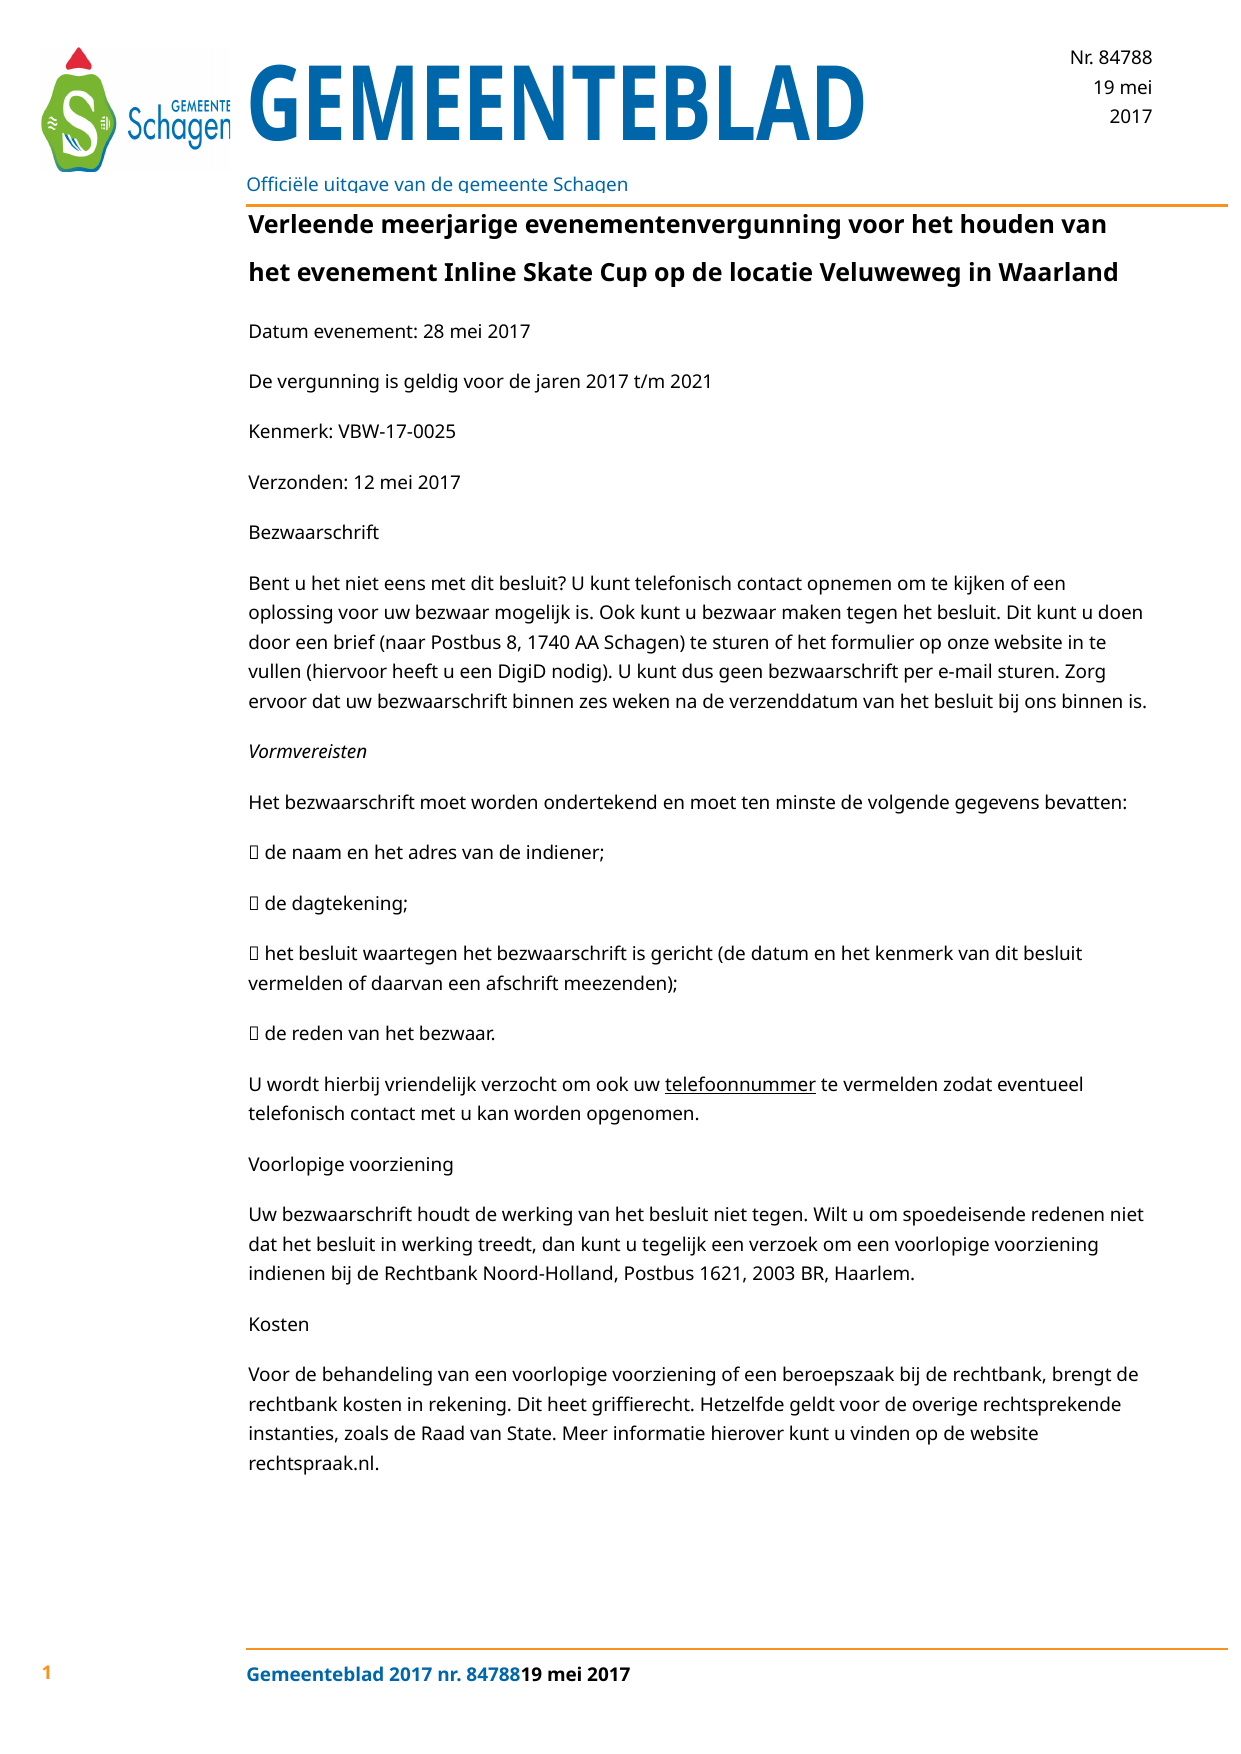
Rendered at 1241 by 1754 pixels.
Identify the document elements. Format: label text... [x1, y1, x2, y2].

text Voor de behandeling van een voorlopige voorziening of een beroepszaak bij de rechtbank, brengt de rechtbank kosten in rekening. Dit heet griffierecht. Hetzelfde geldt voor de overige rechtsprekende instanties, zoals de Raad van State. Meer informatie hierover kunt u vinden op de website rechtspraak.nl. [248, 1361, 1152, 1476]
text  de naam en het adres van de indiener; [248, 839, 1152, 865]
text Het bezwaarschrift moet worden ondertekend en moet ten minste de volgende gegevens bevatten: [248, 789, 1152, 815]
text  de reden van het bezwaar. [248, 1020, 1152, 1046]
text U wordt hierbij vriendelijk verzocht om ook uw telefoonnummer te vermelden zodat eventueel telefonisch contact met u kan worden opgenomen. [248, 1071, 1152, 1126]
text Uw bezwaarschrift houdt de werking van het besluit niet tegen. Wilt u om spoedeisende redenen niet dat het besluit in werking treedt, dan kunt u tegelijk een verzoek om een voorlopige voorziening indienen bij de Rechtbank Noord-Holland, Postbus 1621, 2003 BR, Haarlem. [248, 1201, 1152, 1286]
text Bezwaarschrift [248, 519, 1152, 545]
text Voorlopige voorziening [248, 1151, 1152, 1177]
text De vergunning is geldig voor de jaren 2017 t/m 2021 [248, 368, 1152, 394]
picture [41, 47, 231, 172]
text Kenmerk: VBW-17-0025 [248, 419, 1152, 444]
text  het besluit waartegen het bezwaarschrift is gericht (de datum en het kenmerk van dit besluit vermelden of daarvan een afschrift meezenden); [248, 940, 1152, 996]
text Verleende meerjarige evenementenvergunning voor het houden van het evenement Inline Skate Cup op de locatie Veluweweg in Waarland [248, 207, 1152, 288]
text Bent u het niet eens met dit besluit? U kunt telefonisch contact opnemen om te kijken of een oplossing voor uw bezwaar mogelijk is. Ook kunt u bezwaar maken tegen het besluit. Dit kunt u doen door een brief (naar Postbus 8, 1740 AA Schagen) te sturen of het formulier op onze website in te vullen (hiervoor heeft u een DigiD nodig). U kunt dus geen bezwaarschrift per e-mail sturen. Zorg ervoor dat uw bezwaarschrift binnen zes weken na de verzenddatum van het besluit bij ons binnen is. [248, 570, 1152, 714]
text Vormvereisten [248, 739, 1152, 764]
text  de dagtekening; [248, 890, 1152, 916]
text Verzonden: 12 mei 2017 [248, 469, 1152, 495]
text Kosten [248, 1311, 1152, 1337]
text Datum evenement: 28 mei 2017 [248, 318, 1152, 344]
